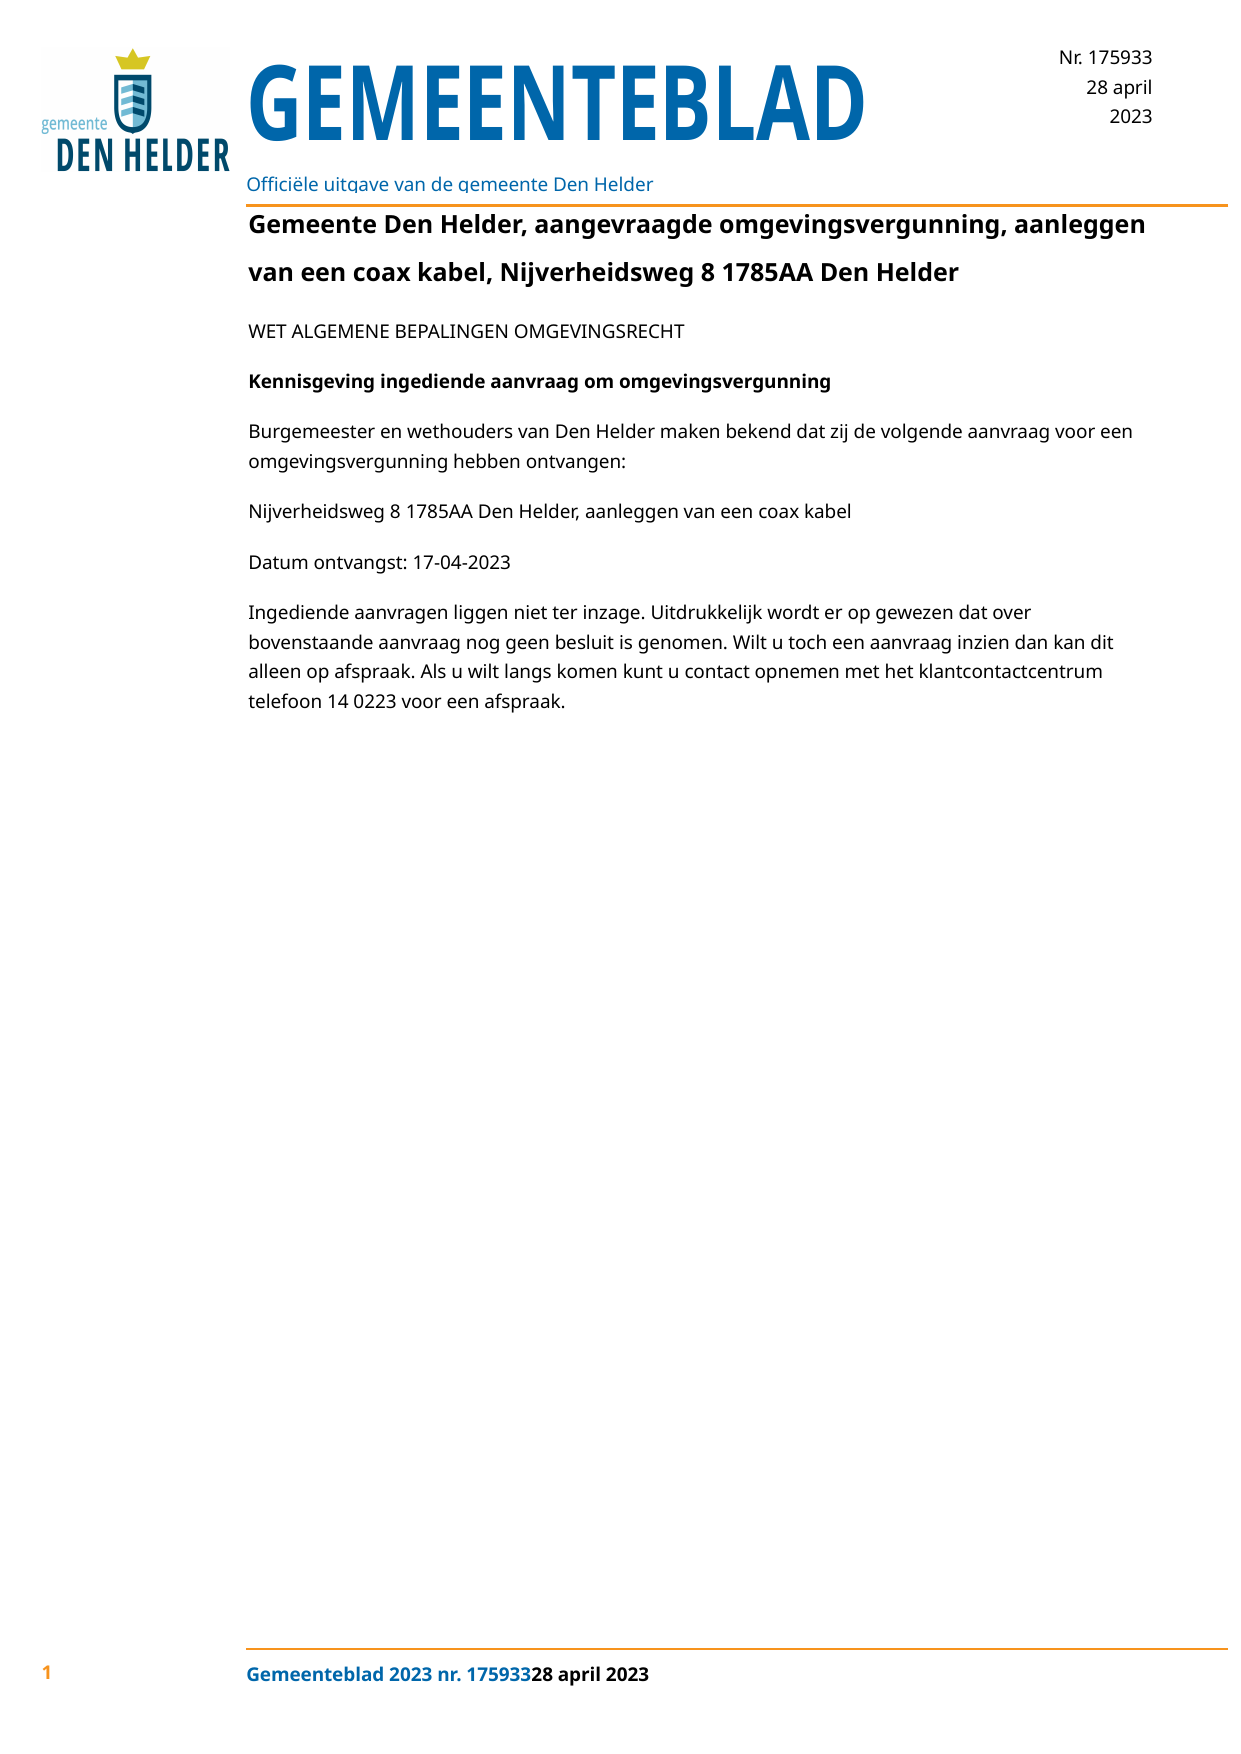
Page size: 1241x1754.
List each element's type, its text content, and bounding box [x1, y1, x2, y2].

picture [41, 47, 231, 172]
picture [130, 157, 135, 172]
picture [100, 154, 106, 172]
picture [220, 160, 224, 172]
text WET ALGEMENE BEPALINGEN OMGEVINGSRECHT [248, 318, 1152, 344]
text Kennisgeving ingediende aanvraag om omgevingsvergunning [248, 368, 1152, 394]
text Gemeente Den Helder, aangevraagde omgevingsvergunning, aanleggen van een coax kabel, Nijverheidsweg 8 1785AA Den Helder [248, 207, 1152, 288]
text Nijverheidsweg 8 1785AA Den Helder, aanleggen van een coax kabel [248, 499, 1152, 524]
picture [182, 144, 187, 165]
text Ingediende aanvragen liggen niet ter inzage. Uitdrukkelijk wordt er op gewezen dat over bovenstaande aanvraag nog geen besluit is genomen. Wilt u toch een aanvraag inzien dan kan dit alleen op afspraak. Als u wilt langs komen kunt u contact opnemen met het klantcontactcentrum telefoon 14 0223 voor een afspraak. [248, 599, 1152, 714]
picture [63, 144, 68, 165]
text Burgemeester en wethouders van Den Helder maken bekend dat zij de volgende aanvraag voor een omgevingsvergunning hebben ontvangen: [248, 419, 1152, 474]
text Datum ontvangst: 17-04-2023 [248, 549, 1152, 575]
